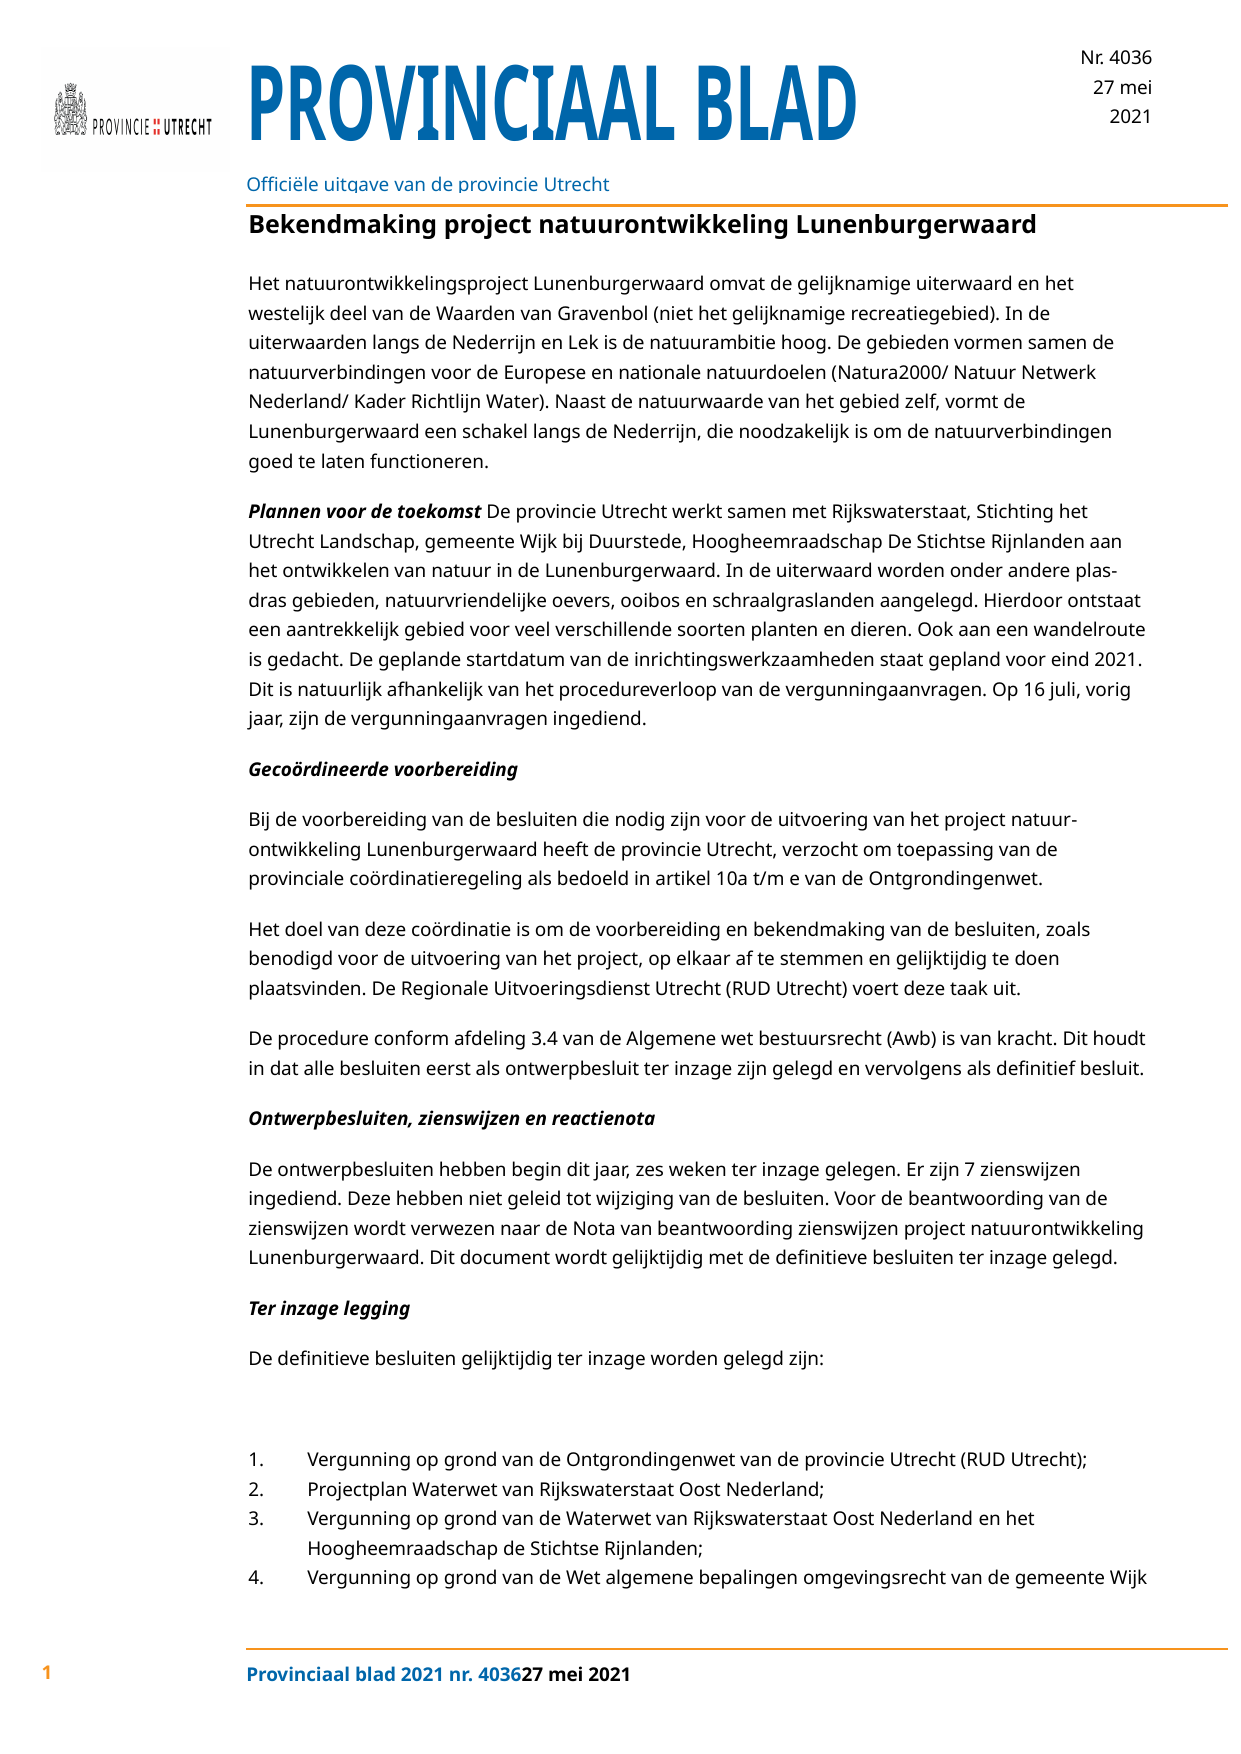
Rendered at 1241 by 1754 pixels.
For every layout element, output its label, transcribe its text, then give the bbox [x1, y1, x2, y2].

text Ontwerpbesluiten, zienswijzen en reactienota [248, 1105, 1152, 1131]
list Vergunning op grond van de Ontgrondingenwet van de provincie Utrecht (RUD Utrecht); [248, 1446, 1152, 1472]
text Bekendmaking project natuurontwikkeling Lunenburgerwaard [248, 207, 1152, 241]
text Het doel van deze coördinatie is om de voorbereiding en bekendmaking van de besluiten, zoals benodigd voor de uitvoering van het project, op elkaar af te stemmen en gelijktijdig te doen plaatsvinden. De Regionale Uitvoeringsdienst Utrecht (RUD Utrecht) voert deze taak uit. [248, 916, 1152, 1001]
text De ontwerpbesluiten hebben begin dit jaar, zes weken ter inzage gelegen. Er zijn 7 zienswijzen ingediend. Deze hebben niet geleid tot wijziging van de besluiten. Voor de beantwoording van de zienswijzen wordt verwezen naar de Nota van beantwoording zienswijzen project natuur­ontwikkeling Lunenburgerwaard. Dit document wordt gelijktijdig met de definitieve besluiten ter inzage gelegd. [248, 1156, 1152, 1270]
text De procedure conform afdeling 3.4 van de Algemene wet bestuursrecht (Awb) is van kracht. Dit houdt in dat alle besluiten eerst als ontwerpbesluit ter inzage zijn gelegd en vervolgens als definitief besluit. [248, 1025, 1152, 1081]
text Ter inzage legging [248, 1295, 1152, 1321]
list Vergunning op grond van de Wet algemene bepalingen omgevingsrecht van de gemeente Wijk [248, 1564, 1152, 1590]
text Bij de voorbereiding van de besluiten die nodig zijn voor de uitvoering van het project natuur­ontwikkeling Lunenburgerwaard heeft de provincie Utrecht, verzocht om toepassing van de provinciale coördinatieregeling als bedoeld in artikel 10a t/m e van de Ontgrondingenwet. [248, 806, 1152, 891]
text Het natuurontwikkelingsproject Lunenburgerwaard omvat de gelijknamige uiterwaard en het westelijk deel van de Waarden van Gravenbol (niet het gelijknamige recreatiegebied). In de uiterwaarden langs de Nederrijn en Lek is de natuurambitie hoog. De gebieden vormen samen de natuurverbindingen voor de Europese en nationale natuurdoelen (Natura2000/ Natuur Netwerk Nederland/ Kader Richtlijn Water). Naast de natuurwaarde van het gebied zelf, vormt de Lunenburgerwaard een schakel langs de Nederrijn, die noodzakelijk is om de natuurverbindingen goed te laten functioneren. [248, 270, 1152, 473]
list Vergunning op grond van de Waterwet van Rijkswaterstaat Oost Nederland en het Hoogheemraadschap de Stichtse Rijnlanden; [248, 1505, 1152, 1561]
text De definitieve besluiten gelijktijdig ter inzage worden gelegd zijn: [248, 1345, 1152, 1371]
text Plannen voor de toekomst De provincie Utrecht werkt samen met Rijkswaterstaat, Stichting het Utrecht Landschap, gemeente Wijk bij Duurstede, Hoogheemraadschap De Stichtse Rijnlanden aan het ontwikkelen van natuur in de Lunenburgerwaard. In de uiterwaard worden onder andere plas-dras gebieden, natuurvriendelijke oevers, ooibos en schraalgraslanden aangelegd. Hierdoor ontstaat een aantrekkelijk gebied voor veel verschillende soorten planten en dieren. Ook aan een wandelroute is gedacht. De geplande startdatum van de inrichtingswerkzaamheden staat gepland voor eind 2021. Dit is natuurlijk afhankelijk van het procedureverloop van de vergunningaanvragen. Op 16 juli, vorig jaar, zijn de vergunningaanvragen ingediend. [248, 498, 1152, 731]
text Gecoördineerde voorbereiding [248, 756, 1152, 781]
list Projectplan Waterwet van Rijkswaterstaat Oost Nederland; [248, 1476, 1152, 1501]
picture [41, 47, 231, 172]
